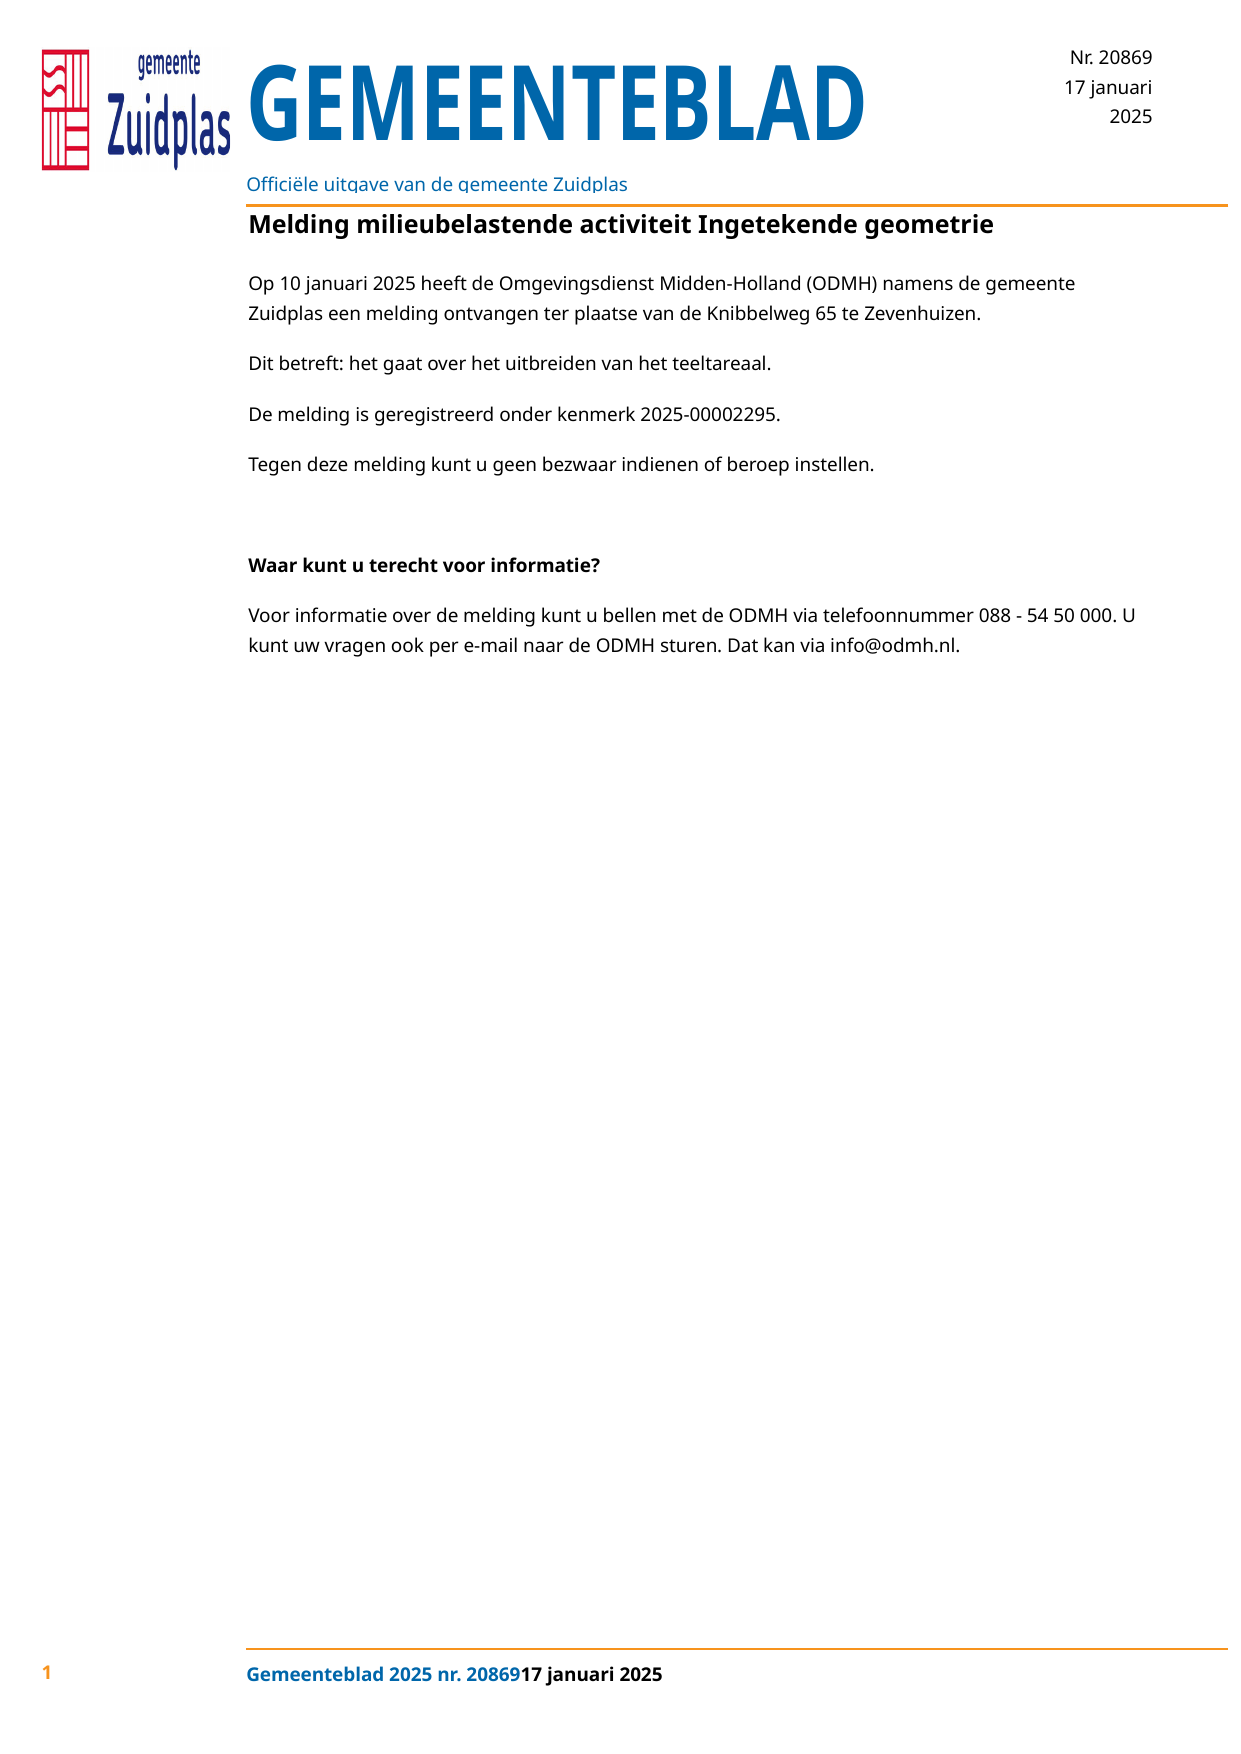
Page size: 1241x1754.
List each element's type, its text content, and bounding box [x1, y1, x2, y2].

text De melding is geregistreerd onder kenmerk 2025-00002295. [248, 401, 1152, 426]
picture [41, 47, 231, 172]
text Dit betreft: het gaat over het uitbreiden van het teeltareaal. [248, 350, 1152, 376]
text Melding milieubelastende activiteit Ingetekende geometrie [248, 207, 1152, 241]
text Waar kunt u terecht voor informatie? [248, 552, 1152, 578]
text Op 10 januari 2025 heeft de Omgevingsdienst Midden-Holland (ODMH) namens de gemeente Zuidplas een melding ontvangen ter plaatse van de Knibbelweg 65 te Zevenhuizen. [248, 270, 1152, 326]
text Voor informatie over de melding kunt u bellen met de ODMH via telefoonnummer 088 - 54 50 000. U kunt uw vragen ook per e-mail naar de ODMH sturen. Dat kan via info@odmh.nl. [248, 602, 1152, 658]
text Tegen deze melding kunt u geen bezwaar indienen of beroep instellen. [248, 451, 1152, 477]
